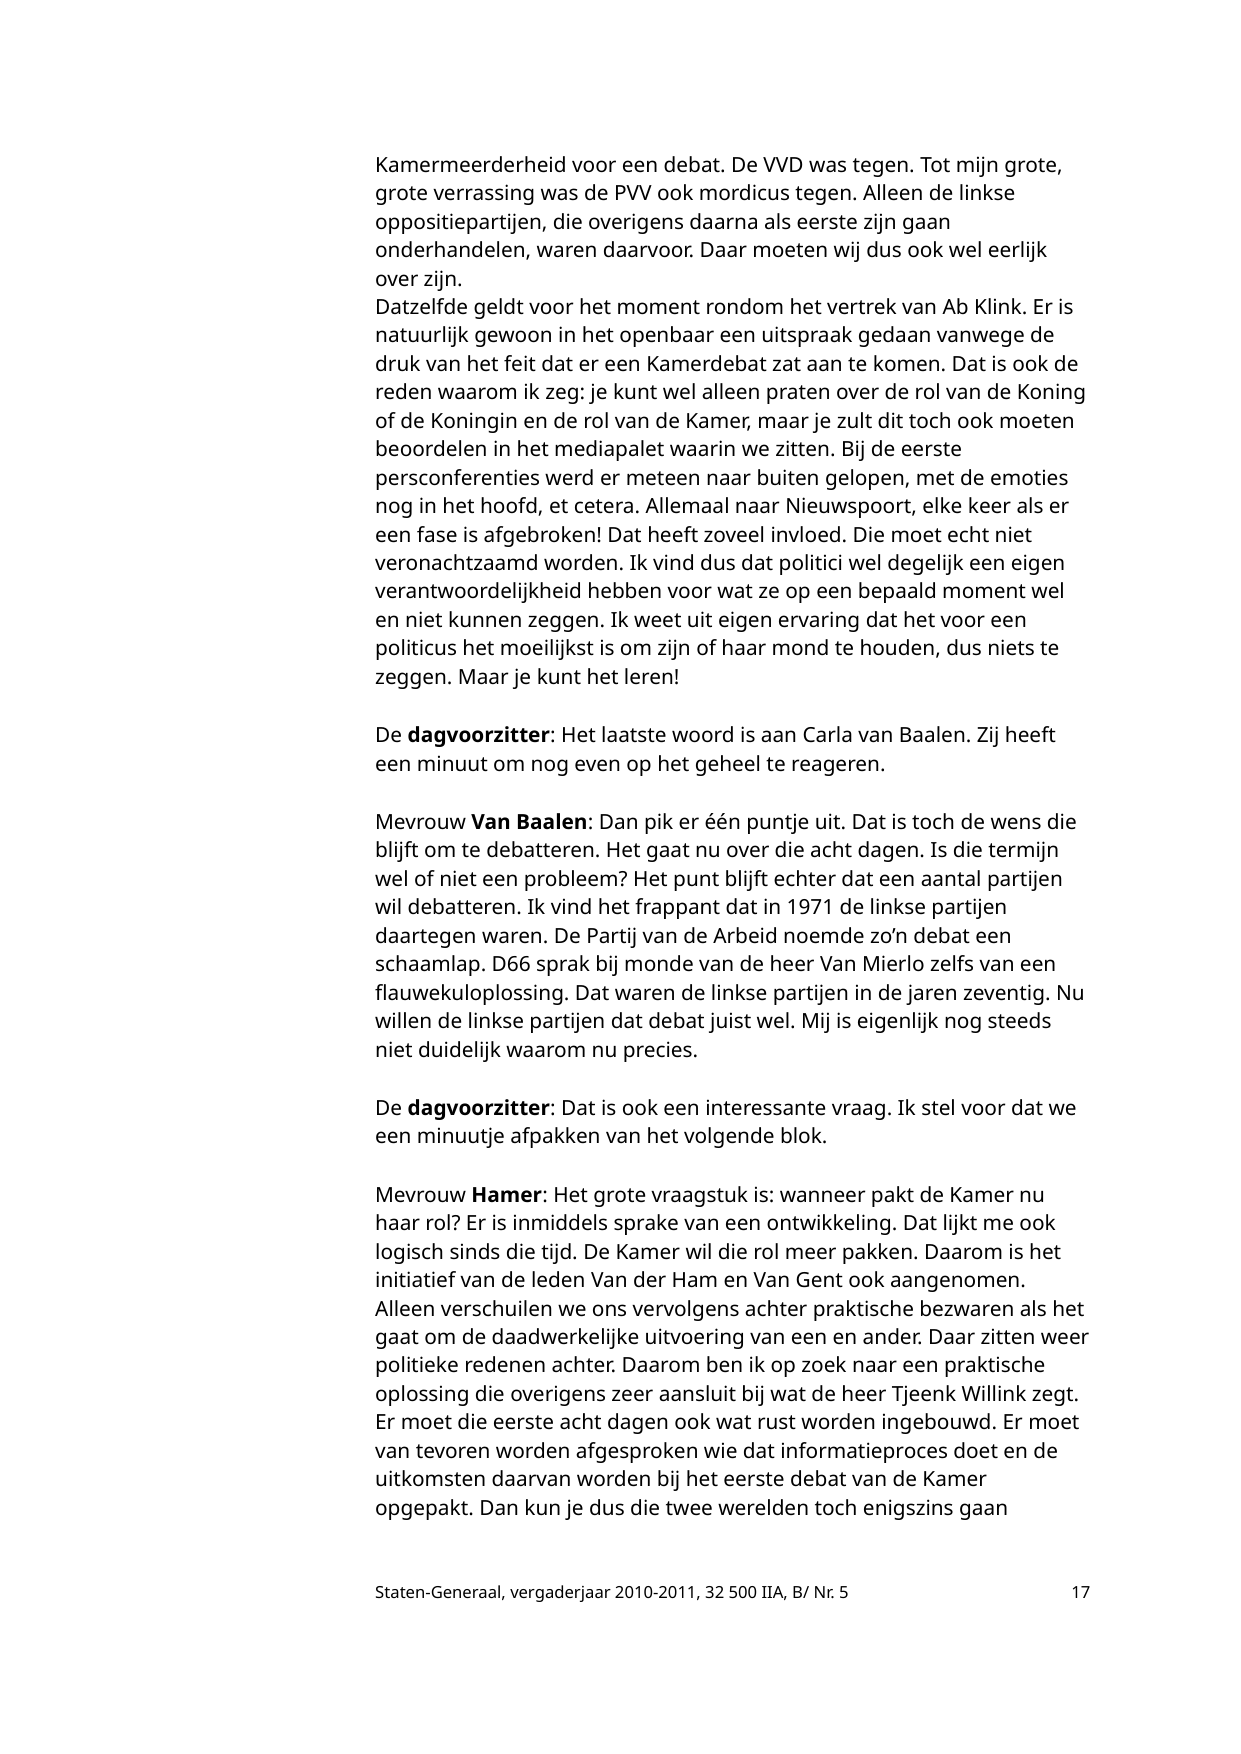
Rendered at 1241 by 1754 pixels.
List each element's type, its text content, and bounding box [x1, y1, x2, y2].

text De dagvoorzitter: Dat is ook een interessante vraag. Ik stel voor dat we een minuutje afpakken van het volgende blok. [375, 1093, 1090, 1150]
text Kamermeerderheid voor een debat. De VVD was tegen. Tot mijn grote, grote verrassing was de PVV ook mordicus tegen. Alleen de linkse oppositiepartijen, die overigens daarna als eerste zijn gaan onderhandelen, waren daarvoor. Daar moeten wij dus ook wel eerlijk over zijn. [375, 150, 1090, 292]
text Mevrouw Van Baalen: Dan pik er één puntje uit. Dat is toch de wens die blijft om te debatteren. Het gaat nu over die acht dagen. Is die termijn wel of niet een probleem? Het punt blijft echter dat een aantal partijen wil debatteren. Ik vind het frappant dat in 1971 de linkse partijen daartegen waren. De Partij van de Arbeid noemde zo’n debat een schaamlap. D66 sprak bij monde van de heer Van Mierlo zelfs van een flauwekuloplossing. Dat waren de linkse partijen in de jaren zeventig. Nu willen de linkse partijen dat debat juist wel. Mij is eigenlijk nog steeds niet duidelijk waarom nu precies. [375, 807, 1090, 1063]
text Datzelfde geldt voor het moment rondom het vertrek van Ab Klink. Er is natuurlijk gewoon in het openbaar een uitspraak gedaan vanwege de druk van het feit dat er een Kamerdebat zat aan te komen. Dat is ook de reden waarom ik zeg: je kunt wel alleen praten over de rol van de Koning of de Koningin en de rol van de Kamer, maar je zult dit toch ook moeten beoordelen in het mediapalet waarin we zitten. Bij de eerste persconferenties werd er meteen naar buiten gelopen, met de emoties nog in het hoofd, et cetera. Allemaal naar Nieuwspoort, elke keer als er een fase is afgebroken! Dat heeft zoveel invloed. Die moet echt niet veronachtzaamd worden. Ik vind dus dat politici wel degelijk een eigen verantwoordelijkheid hebben voor wat ze op een bepaald moment wel en niet kunnen zeggen. Ik weet uit eigen ervaring dat het voor een politicus het moeilijkst is om zijn of haar mond te houden, dus niets te zeggen. Maar je kunt het leren! [375, 292, 1090, 690]
text De dagvoorzitter: Het laatste woord is aan Carla van Baalen. Zij heeft een minuut om nog even op het geheel te reageren. [375, 720, 1090, 777]
text Mevrouw Hamer: Het grote vraagstuk is: wanneer pakt de Kamer nu haar rol? Er is inmiddels sprake van een ontwikkeling. Dat lijkt me ook logisch sinds die tijd. De Kamer wil die rol meer pakken. Daarom is het initiatief van de leden Van der Ham en Van Gent ook aangenomen. Alleen verschuilen we ons vervolgens achter praktische bezwaren als het gaat om de daadwerkelijke uitvoering van een en ander. Daar zitten weer politieke redenen achter. Daarom ben ik op zoek naar een praktische oplossing die overigens zeer aansluit bij wat de heer Tjeenk Willink zegt. Er moet die eerste acht dagen ook wat rust worden ingebouwd. Er moet van tevoren worden afgesproken wie dat informatieproces doet en de uitkomsten daarvan worden bij het eerste debat van de Kamer opgepakt. Dan kun je dus die twee werelden toch enigszins gaan [375, 1180, 1090, 1521]
